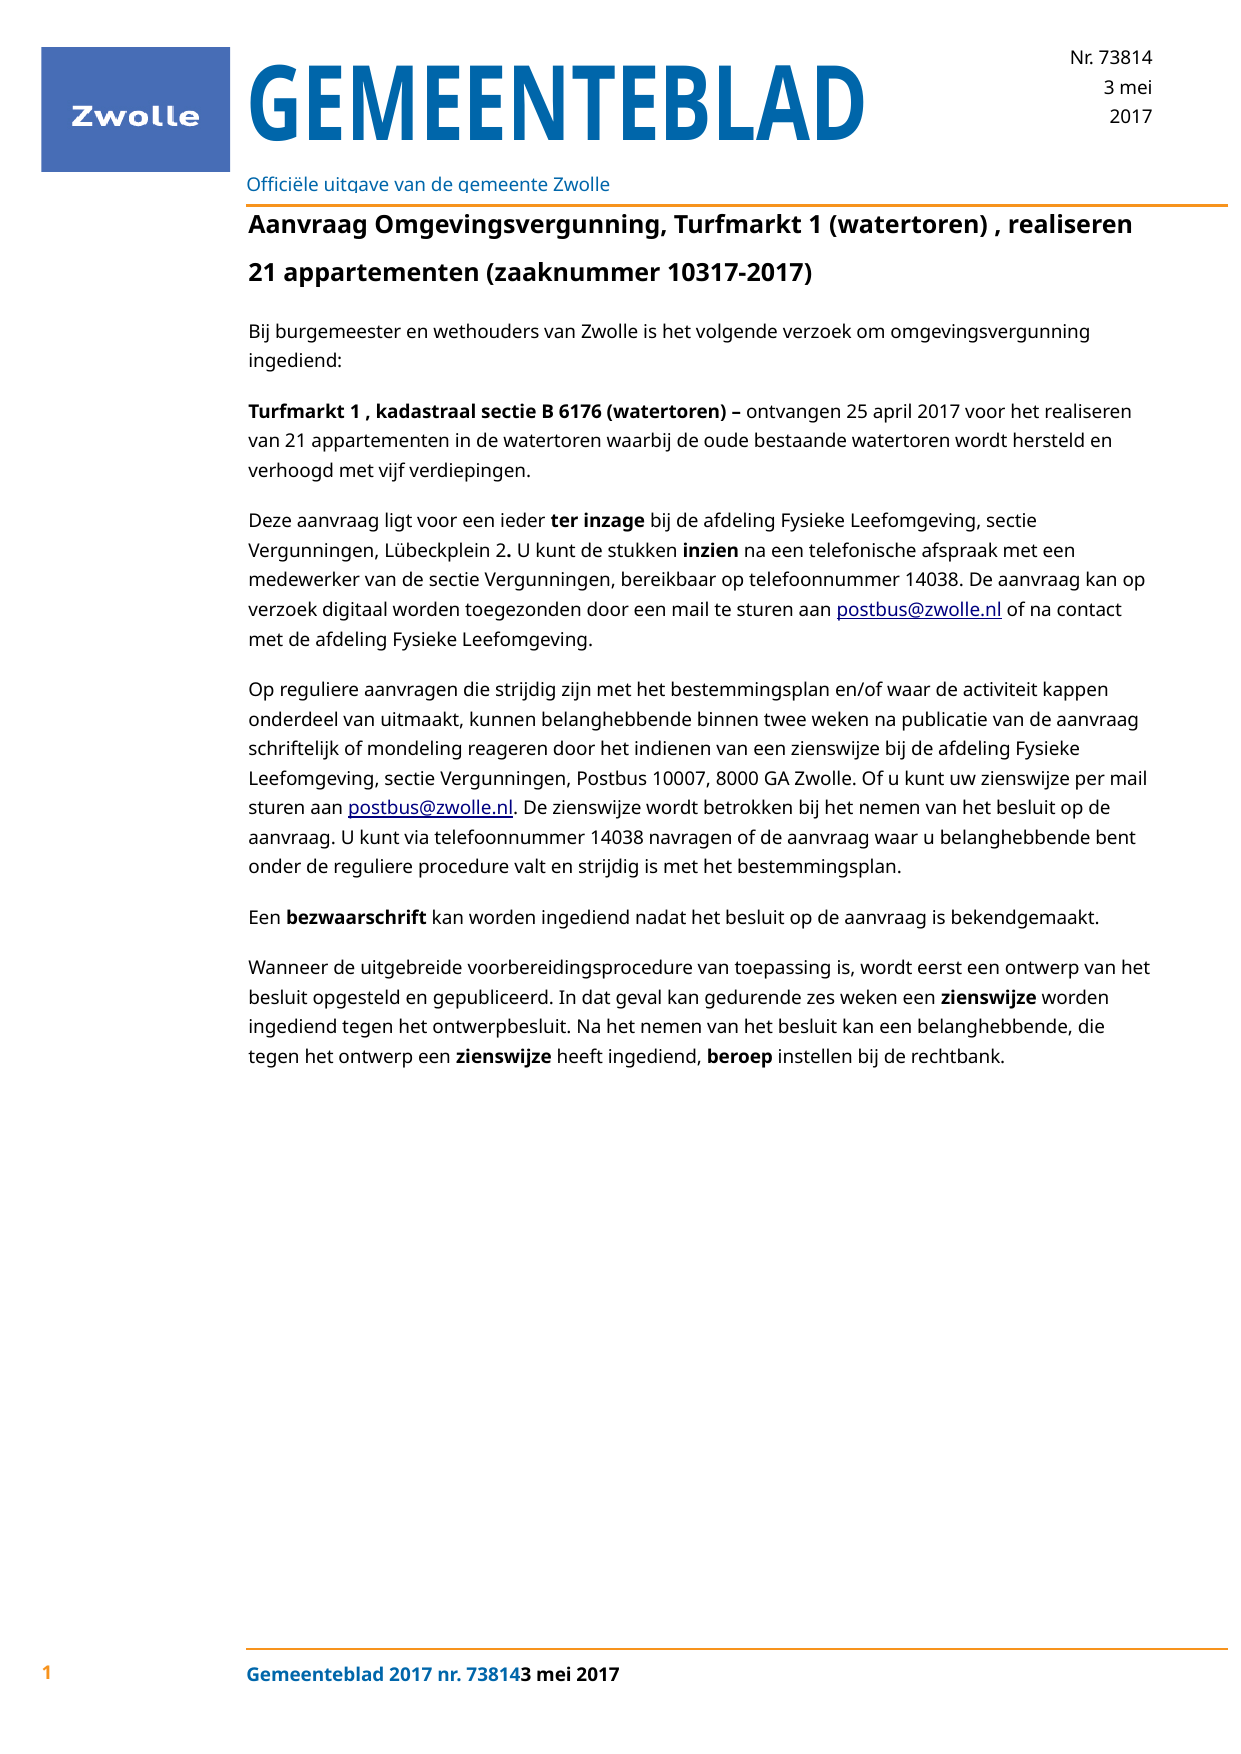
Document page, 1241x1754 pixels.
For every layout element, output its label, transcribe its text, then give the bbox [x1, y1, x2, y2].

picture [41, 47, 231, 172]
text Op reguliere aanvragen die strijdig zijn met het bestemmingsplan en/of waar de activiteit kappen onderdeel van uitmaakt, kunnen belanghebbende binnen twee weken na publicatie van de aanvraag schriftelijk of mondeling reageren door het indienen van een zienswijze bij de afdeling Fysieke Leefomgeving, sectie Vergunningen, Postbus 10007, 8000 GA Zwolle. Of u kunt uw zienswijze per mail sturen aan postbus@zwolle.nl. De zienswijze wordt betrokken bij het nemen van het besluit op de aanvraag. U kunt via telefoonnummer 14038 navragen of de aanvraag waar u belanghebbende bent onder de reguliere procedure valt en strijdig is met het bestemmingsplan. [248, 676, 1152, 879]
text Deze aanvraag ligt voor een ieder ter inzage bij de afdeling Fysieke Leefomgeving, sectie Vergunningen, Lübeckplein 2. U kunt de stukken inzien na een telefonische afspraak met een medewerker van de sectie Vergunningen, bereikbaar op telefoonnummer 14038. De aanvraag kan op verzoek digitaal worden toegezonden door een mail te sturen aan postbus@zwolle.nl of na contact met de afdeling Fysieke Leefomgeving. [248, 507, 1152, 652]
text Turfmarkt 1 , kadastraal sectie B 6176 (watertoren) – ontvangen 25 april 2017 voor het realiseren van 21 appartementen in de watertoren waarbij de oude bestaande watertoren wordt hersteld en verhoogd met vijf verdiepingen. [248, 398, 1152, 483]
text Aanvraag Omgevingsvergunning, Turfmarkt 1 (watertoren) , realiseren 21 appartementen (zaaknummer 10317-2017) [248, 207, 1152, 288]
text Wanneer de uitgebreide voorbereidingsprocedure van toepassing is, wordt eerst een ontwerp van het besluit opgesteld en gepubliceerd. In dat geval kan gedurende zes weken een zienswijze worden ingediend tegen het ontwerpbesluit. Na het nemen van het besluit kan een belanghebbende, die tegen het ontwerp een zienswijze heeft ingediend, beroep instellen bij de rechtbank. [248, 954, 1152, 1069]
text Een bezwaarschrift kan worden ingediend nadat het besluit op de aanvraag is bekendgemaakt. [248, 904, 1152, 930]
text Bij burgemeester en wethouders van Zwolle is het volgende verzoek om omgevingsvergunning ingediend: [248, 318, 1152, 373]
